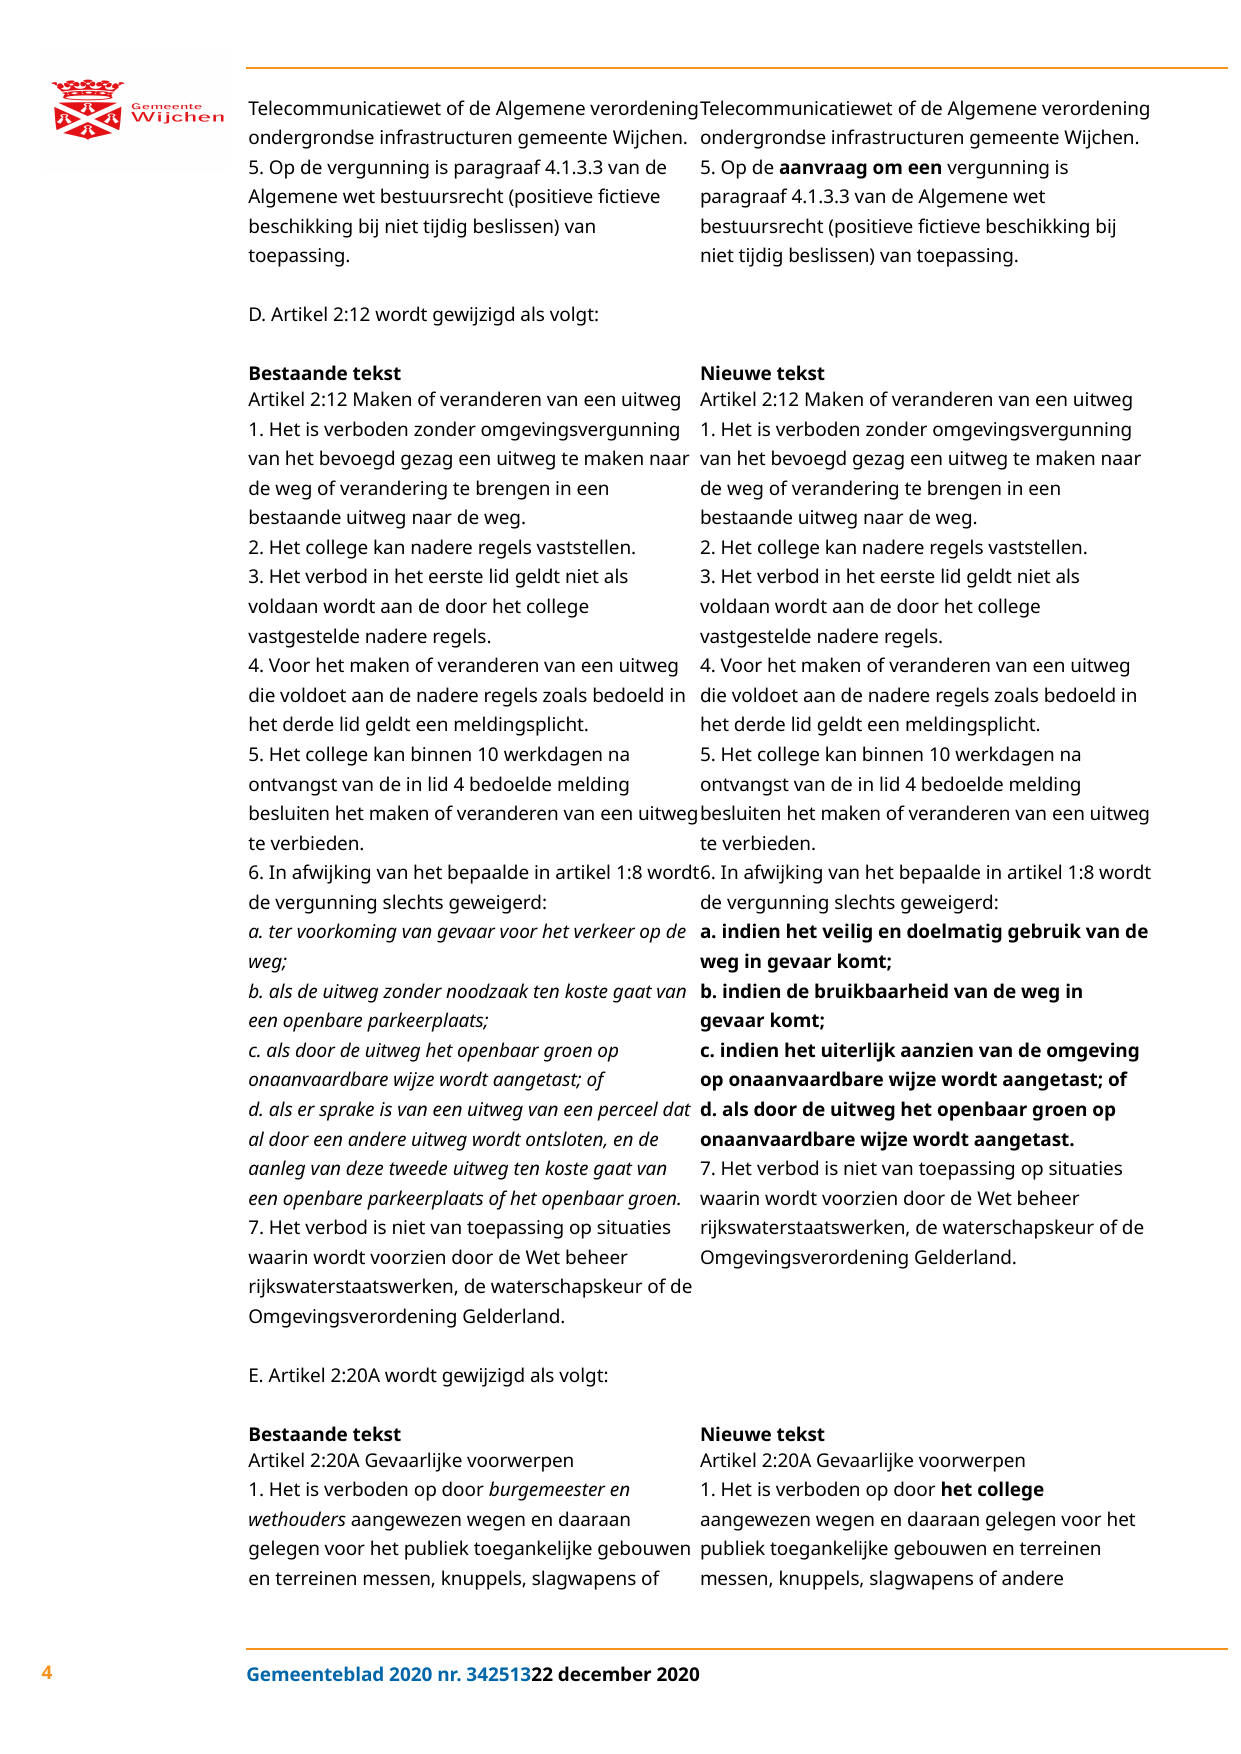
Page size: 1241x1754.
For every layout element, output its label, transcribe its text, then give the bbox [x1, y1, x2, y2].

text E. Artikel 2:20A wordt gewijzigd als volgt: [248, 1362, 1152, 1388]
table_header Nieuwe tekst [700, 1421, 1152, 1447]
table_header Nieuwe tekst [700, 361, 1152, 386]
table_cell Artikel 2:12 Maken of veranderen van een uitweg 1. Het is verboden zonder omgevingsvergunning van het bevoegd gezag een uitweg te maken naar de weg of verandering te brengen in een bestaande uitweg naar de weg. 2. Het college kan nadere regels vaststellen. 3. Het verbod in het eerste lid geldt niet als voldaan wordt aan de door het college vastgestelde nadere regels. 4. Voor het maken of veranderen van een uitweg die voldoet aan de nadere regels zoals bedoeld in het derde lid geldt een meldingsplicht. 5. Het college kan binnen 10 werkdagen na ontvangst van de in lid 4 bedoelde melding besluiten het maken of veranderen van een uitweg te verbieden. 6. In afwijking van het bepaalde in artikel 1:8 wordt de vergunning slechts geweigerd: a. indien het veilig en doelmatig gebruik van de weg in gevaar komt; b. indien de bruikbaarheid van de weg in gevaar komt; c. indien het uiterlijk aanzien van de omgeving op onaanvaardbare wijze wordt aangetast; of d. als door de uitweg het openbaar groen op onaanvaardbare wijze wordt aangetast. 7. Het verbod is niet van toepassing op situaties waarin wordt voorzien door de Wet beheer rijkswaterstaatswerken, de waterschapskeur of de Omgevingsverordening Gelderland. [700, 386, 1152, 1329]
table_cell Artikel 2:20A Gevaarlijke voorwerpen 1. Het is verboden op door het college aangewezen wegen en daaraan gelegen voor het publiek toegankelijke gebouwen en terreinen messen, knuppels, slagwapens of andere [700, 1447, 1152, 1591]
table_header Bestaande tekst [248, 361, 700, 386]
table_cell Artikel 2:12 Maken of veranderen van een uitweg 1. Het is verboden zonder omgevingsvergunning van het bevoegd gezag een uitweg te maken naar de weg of verandering te brengen in een bestaande uitweg naar de weg. 2. Het college kan nadere regels vaststellen. 3. Het verbod in het eerste lid geldt niet als voldaan wordt aan de door het college vastgestelde nadere regels. 4. Voor het maken of veranderen van een uitweg die voldoet aan de nadere regels zoals bedoeld in het derde lid geldt een meldingsplicht. 5. Het college kan binnen 10 werkdagen na ontvangst van de in lid 4 bedoelde melding besluiten het maken of veranderen van een uitweg te verbieden. 6. In afwijking van het bepaalde in artikel 1:8 wordt de vergunning slechts geweigerd: a. ter voorkoming van gevaar voor het verkeer op de weg; b. als de uitweg zonder noodzaak ten koste gaat van een openbare parkeerplaats; c. als door de uitweg het openbaar groen op onaanvaardbare wijze wordt aangetast; of d. als er sprake is van een uitweg van een perceel dat al door een andere uitweg wordt ontsloten, en de aanleg van deze tweede uitweg ten koste gaat van een openbare parkeerplaats of het openbaar groen. 7. Het verbod is niet van toepassing op situaties waarin wordt voorzien door de Wet beheer rijkswaterstaatswerken, de waterschapskeur of de Omgevingsverordening Gelderland. [248, 386, 700, 1329]
table_cell Artikel 2:20A Gevaarlijke voorwerpen 1. Het is verboden op door burgemeester en wethouders aangewezen wegen en daaraan gelegen voor het publiek toegankelijke gebouwen en terreinen messen, knuppels, slagwapens of [248, 1447, 700, 1591]
picture [41, 47, 231, 172]
table_cell Telecommunicatiewet of de Algemene verordening ondergrondse infrastructuren gemeente Wijchen. 5. Op de vergunning is paragraaf 4.1.3.3 van de Algemene wet bestuursrecht (positieve fictieve beschikking bij niet tijdig beslissen) van toepassing. [248, 95, 700, 268]
table_cell Telecommunicatiewet of de Algemene verordening ondergrondse infrastructuren gemeente Wijchen. 5. Op de aanvraag om een vergunning is paragraaf 4.1.3.3 van de Algemene wet bestuursrecht (positieve fictieve beschikking bij niet tijdig beslissen) van toepassing. [700, 95, 1152, 268]
table_header Bestaande tekst [248, 1421, 700, 1447]
text D. Artikel 2:12 wordt gewijzigd als volgt: [248, 301, 1152, 327]
